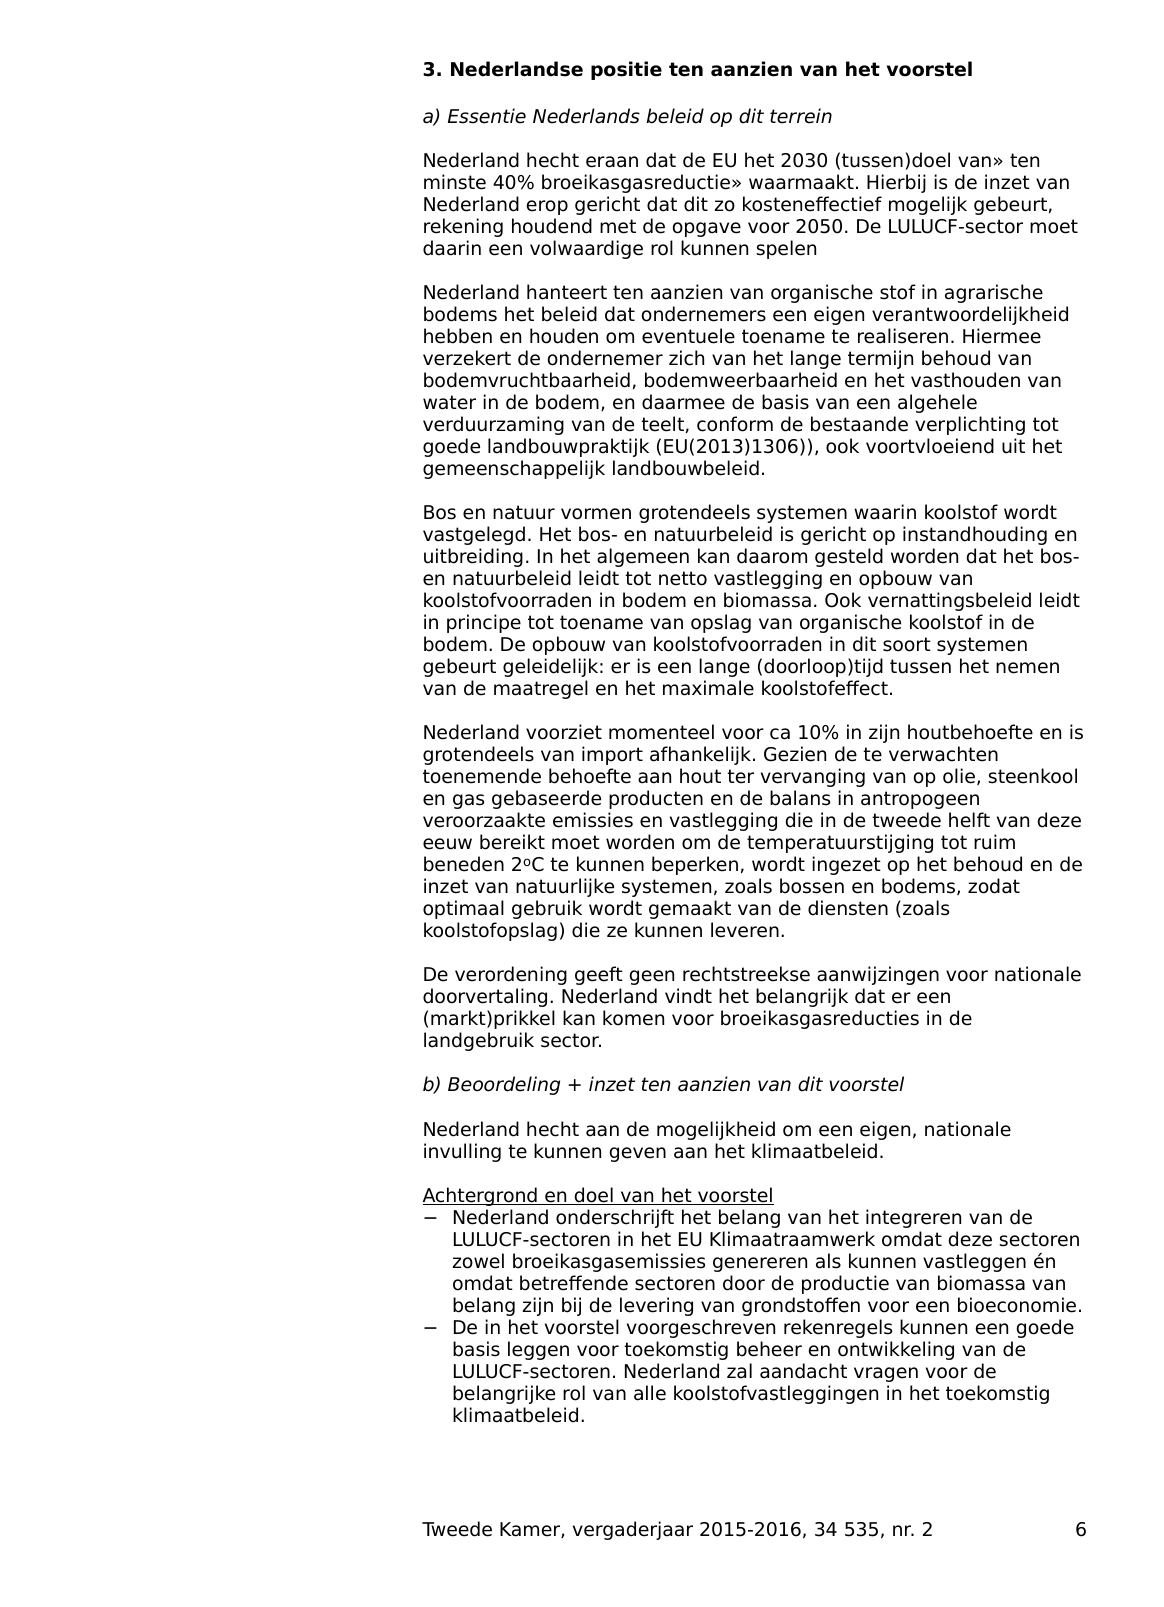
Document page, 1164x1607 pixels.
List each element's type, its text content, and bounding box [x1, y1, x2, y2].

subtitle Achtergrond en doel van het voorstel [422, 1185, 1087, 1207]
subtitle b) Beoordeling + inzet ten aanzien van dit voorstel [422, 1074, 1087, 1096]
text Nederland hecht aan de mogelijkheid om een eigen, nationale invulling te kunnen geven aan het klimaatbeleid. [422, 1118, 1087, 1162]
subtitle a) Essentie Nederlands beleid op dit terrein [422, 106, 1087, 128]
text Bos en natuur vormen grotendeels systemen waarin koolstof wordt vastgelegd. Het bos- en natuurbeleid is gericht op instandhouding en uitbreiding. In het algemeen kan daarom gesteld worden dat het bos- en natuurbeleid leidt tot netto vastlegging en opbouw van koolstofvoorraden in bodem en biomassa. Ook vernattingsbeleid leidt in principe tot toename van opslag van organische koolstof in de bodem. De opbouw van koolstofvoorraden in dit soort systemen gebeurt geleidelijk: er is een lange (doorloop)tijd tussen het nemen van de maatregel en het maximale koolstofeffect. [422, 502, 1087, 700]
text De verordening geeft geen rechtstreekse aanwijzingen voor nationale doorvertaling. Nederland vindt het belangrijk dat er een (markt)prikkel kan komen voor broeikasgasreducties in de landgebruik sector. [422, 964, 1087, 1052]
subtitle 3. Nederlandse positie ten aanzien van het voorstel [422, 59, 1087, 81]
text − Nederland onderschrijft het belang van het integreren van de LULUCF-sectoren in het EU Klimaatraamwerk omdat deze sectoren zowel broeikasgasemissies genereren als kunnen vastleggen én omdat betreffende sectoren door de productie van biomassa van belang zijn bij de levering van grondstoffen voor een bioeconomie. [422, 1207, 1087, 1317]
text Nederland voorziet momenteel voor ca 10% in zijn houtbehoefte en is grotendeels van import afhankelijk. Gezien de te verwachten toenemende behoefte aan hout ter vervanging van op olie, steenkool en gas gebaseerde producten en de balans in antropogeen veroorzaakte emissies en vastlegging die in de tweede helft van deze eeuw bereikt moet worden om de temperatuurstijging tot ruim beneden 2oC te kunnen beperken, wordt ingezet op het behoud en de inzet van natuurlijke systemen, zoals bossen en bodems, zodat optimaal gebruik wordt gemaakt van de diensten (zoals koolstofopslag) die ze kunnen leveren. [422, 722, 1087, 942]
text − De in het voorstel voorgeschreven rekenregels kunnen een goede basis leggen voor toekomstig beheer en ontwikkeling van de LULUCF-sectoren. Nederland zal aandacht vragen voor de belangrijke rol van alle koolstofvastleggingen in het toekomstig klimaatbeleid. [422, 1317, 1087, 1426]
text Nederland hanteert ten aanzien van organische stof in agrarische bodems het beleid dat ondernemers een eigen verantwoordelijkheid hebben en houden om eventuele toename te realiseren. Hiermee verzekert de ondernemer zich van het lange termijn behoud van bodemvruchtbaarheid, bodemweerbaarheid en het vasthouden van water in de bodem, en daarmee de basis van een algehele verduurzaming van de teelt, conform de bestaande verplichting tot goede landbouwpraktijk (EU(2013)1306)), ook voortvloeiend uit het gemeenschappelijk landbouwbeleid. [422, 282, 1087, 480]
text Nederland hecht eraan dat de EU het 2030 (tussen)doel van» ten minste 40% broeikasgasreductie» waarmaakt. Hierbij is de inzet van Nederland erop gericht dat dit zo kosteneffectief mogelijk gebeurt, rekening houdend met de opgave voor 2050. De LULUCF-sector moet daarin een volwaardige rol kunnen spelen [422, 150, 1087, 260]
